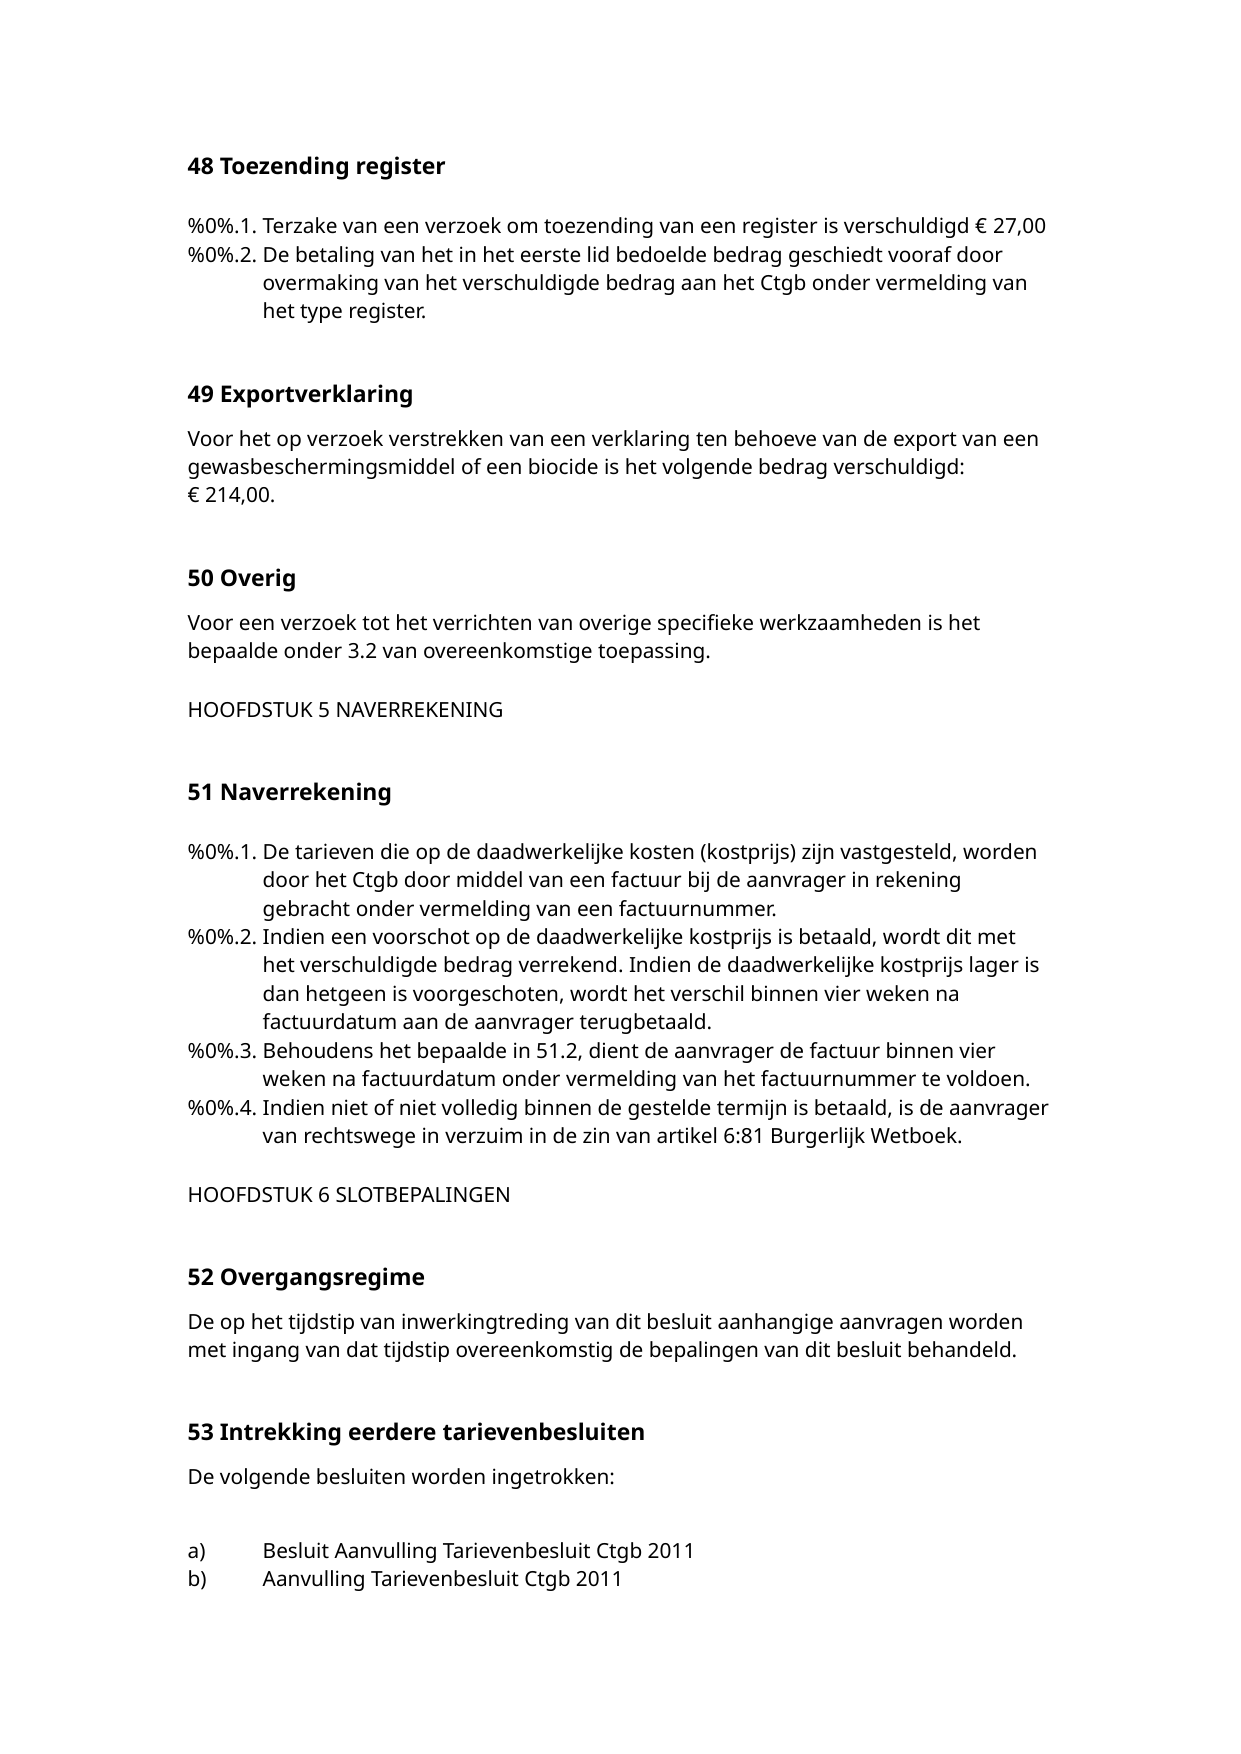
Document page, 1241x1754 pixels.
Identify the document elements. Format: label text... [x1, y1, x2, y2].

subtitle 51 Naverrekening [187, 776, 1053, 807]
subtitle 52 Overgangsregime [187, 1261, 1053, 1292]
list Besluit Aanvulling Tarievenbesluit Ctgb 2011 [187, 1536, 1053, 1564]
subtitle 48 Toezending register [187, 150, 1053, 181]
text Voor het op verzoek verstrekken van een verklaring ten behoeve van de export van een gewasbeschermingsmiddel of een biocide is het volgende bedrag verschuldigd:€ 214,00. [187, 424, 1053, 509]
list De betaling van het in het eerste lid bedoelde bedrag geschiedt vooraf door overmaking van het verschuldigde bedrag aan het Ctgb onder vermelding van het type register. [187, 240, 1053, 325]
list De tarieven die op de daadwerkelijke kosten (kostprijs) zijn vastgesteld, worden door het Ctgb door middel van een factuur bij de aanvrager in rekening gebracht onder vermelding van een factuurnummer. [187, 837, 1053, 922]
subtitle 49 Exportverklaring [187, 377, 1053, 409]
subtitle 53 Intrekking eerdere tarievenbesluiten [187, 1416, 1053, 1447]
text De volgende besluiten worden ingetrokken: [187, 1462, 1053, 1491]
list Aanvulling Tarievenbesluit Ctgb 2011 [187, 1564, 1053, 1593]
subtitle 50 Overig [187, 562, 1053, 593]
list Terzake van een verzoek om toezending van een register is verschuldigd € 27,00 [187, 211, 1053, 240]
list Indien een voorschot op de daadwerkelijke kostprijs is betaald, wordt dit met het verschuldigde bedrag verrekend. Indien de daadwerkelijke kostprijs lager is dan hetgeen is voorgeschoten, wordt het verschil binnen vier weken na factuurdatum aan de aanvrager terugbetaald. [187, 922, 1053, 1036]
list Indien niet of niet volledig binnen de gestelde termijn is betaald, is de aanvrager van rechtswege in verzuim in de zin van artikel 6:81 Burgerlijk Wetboek. [187, 1093, 1053, 1150]
subtitle HOOFDSTUK 6 SLOTBEPALINGEN [187, 1180, 1053, 1208]
text Voor een verzoek tot het verrichten van overige specifieke werkzaamheden is het bepaalde onder 3.2 van overeenkomstige toepassing. [187, 608, 1053, 665]
text De op het tijdstip van inwerkingtreding van dit besluit aanhangige aanvragen worden met ingang van dat tijdstip overeenkomstig de bepalingen van dit besluit behandeld. [187, 1307, 1053, 1364]
subtitle HOOFDSTUK 5 NAVERREKENING [187, 695, 1053, 723]
list Behoudens het bepaalde in 51.2, dient de aanvrager de factuur binnen vier weken na factuurdatum onder vermelding van het factuurnummer te voldoen. [187, 1036, 1053, 1093]
